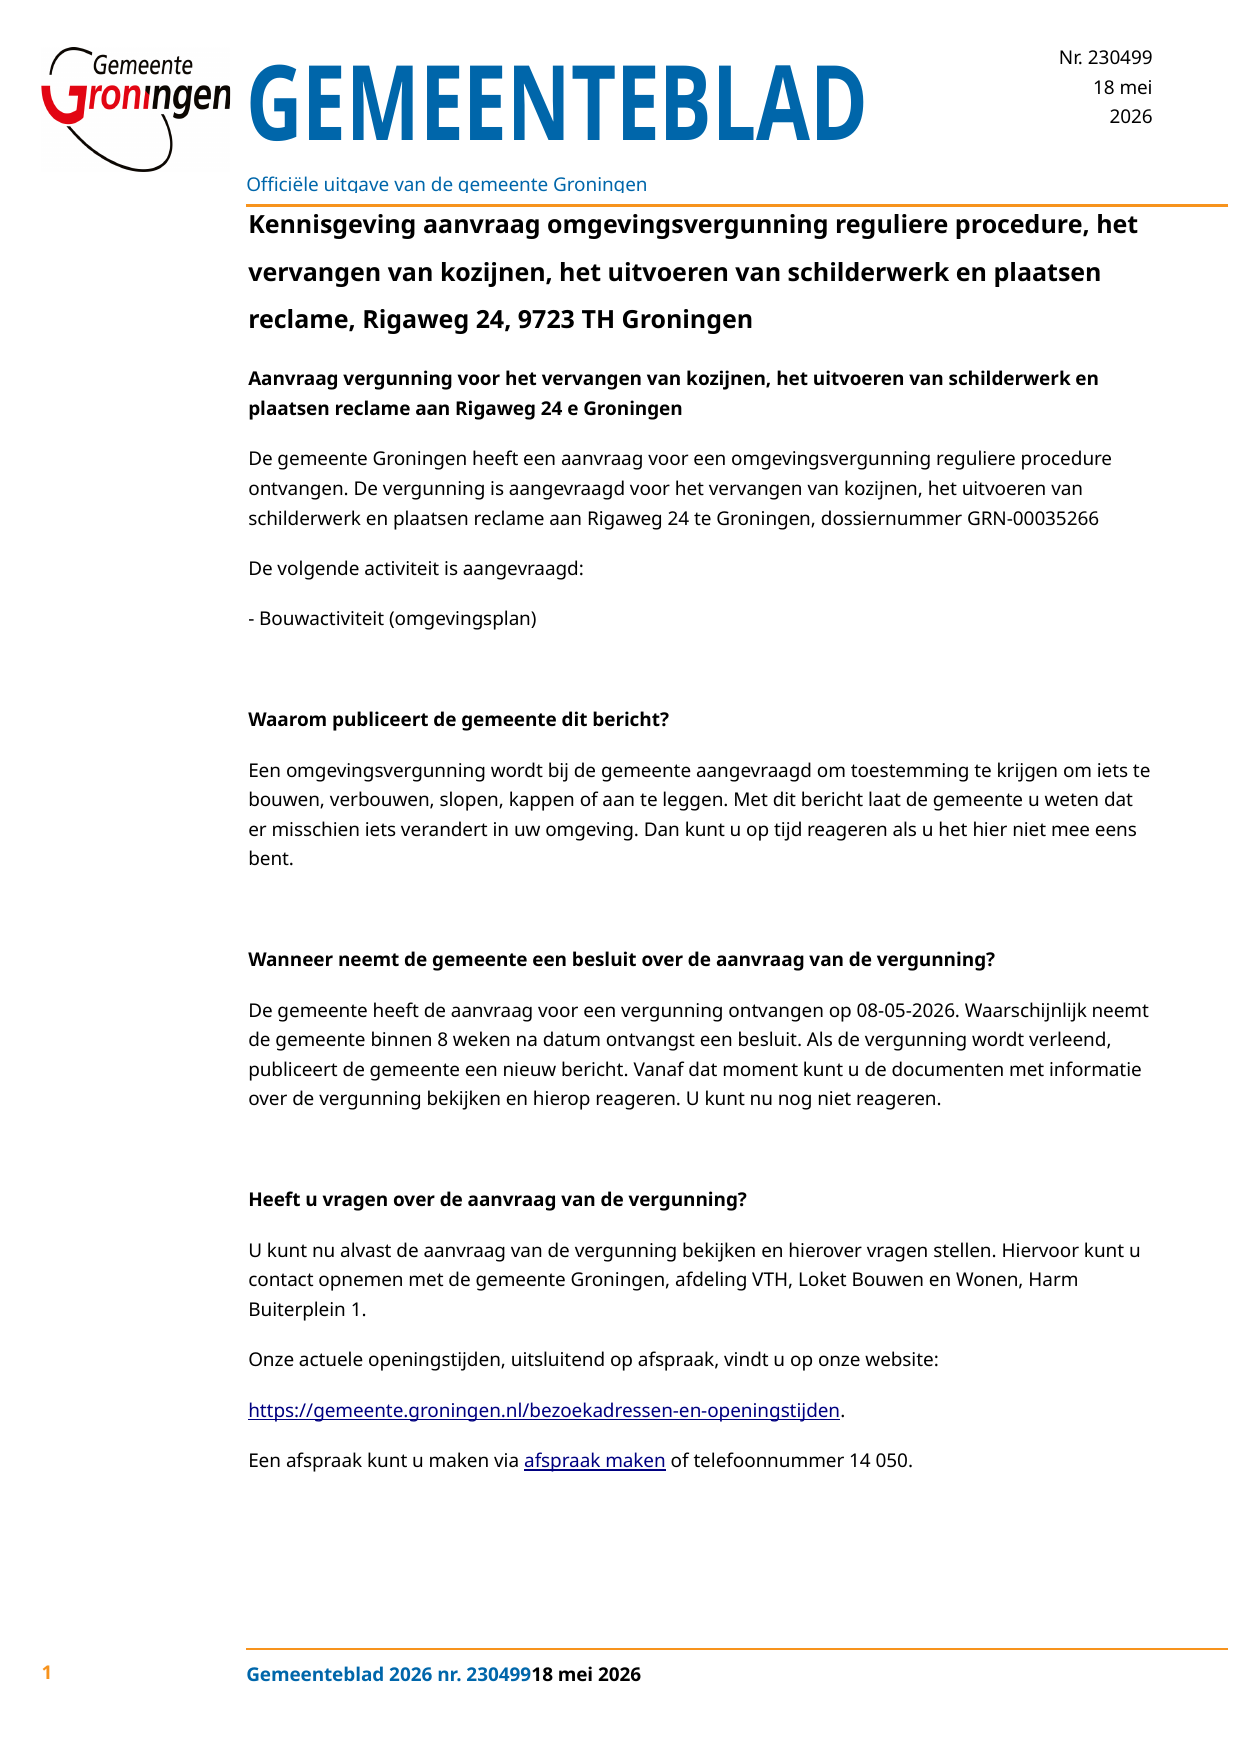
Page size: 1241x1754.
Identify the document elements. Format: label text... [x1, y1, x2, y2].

text Een afspraak kunt u maken via afspraak maken of telefoonnummer 14 050. [248, 1447, 1152, 1473]
text https://gemeente.groningen.nl/bezoekadressen-en-openingstijden. [248, 1397, 1152, 1422]
text Een omgevingsvergunning wordt bij de gemeente aangevraagd om toestemming te krijgen om iets te bouwen, verbouwen, slopen, kappen of aan te leggen. Met dit bericht laat de gemeente u weten dat er misschien iets verandert in uw omgeving. Dan kunt u op tijd reageren als u het hier niet mee eens bent. [248, 757, 1152, 871]
text De volgende activiteit is aangevraagd: [248, 555, 1152, 581]
text - Bouwactiviteit (omgevingsplan) [248, 606, 1152, 631]
text U kunt nu alvast de aanvraag van de vergunning bekijken en hierover vragen stellen. Hiervoor kunt u contact opnemen met de gemeente Groningen, afdeling VTH, Loket Bouwen en Wonen, Harm Buiterplein 1. [248, 1237, 1152, 1322]
text Kennisgeving aanvraag omgevingsvergunning reguliere procedure, het vervangen van kozijnen, het uitvoeren van schilderwerk en plaatsen reclame, Rigaweg 24, 9723 TH Groningen [248, 207, 1152, 336]
text De gemeente heeft de aanvraag voor een vergunning ontvangen op 08-05-2026. Waarschijnlijk neemt de gemeente binnen 8 weken na datum ontvangst een besluit. Als de vergunning wordt verleend, publiceert de gemeente een nieuw bericht. Vanaf dat moment kunt u de documenten met informatie over de vergunning bekijken en hierop reageren. U kunt nu nog niet reageren. [248, 997, 1152, 1111]
text Aanvraag vergunning voor het vervangen van kozijnen, het uitvoeren van schilderwerk en plaatsen reclame aan Rigaweg 24 e Groningen [248, 366, 1152, 421]
text Wanneer neemt de gemeente een besluit over de aanvraag van de vergunning? [248, 946, 1152, 972]
text De gemeente Groningen heeft een aanvraag voor een omgevingsvergunning reguliere procedure ontvangen. De vergunning is aangevraagd voor het vervangen van kozijnen, het uitvoeren van schilderwerk en plaatsen reclame aan Rigaweg 24 te Groningen, dossiernummer GRN-00035266 [248, 446, 1152, 530]
picture [41, 47, 231, 172]
text Waarom publiceert de gemeente dit bericht? [248, 706, 1152, 732]
text Heeft u vragen over de aanvraag van de vergunning? [248, 1186, 1152, 1212]
text Onze actuele openingstijden, uitsluitend op afspraak, vindt u op onze website: [248, 1346, 1152, 1372]
